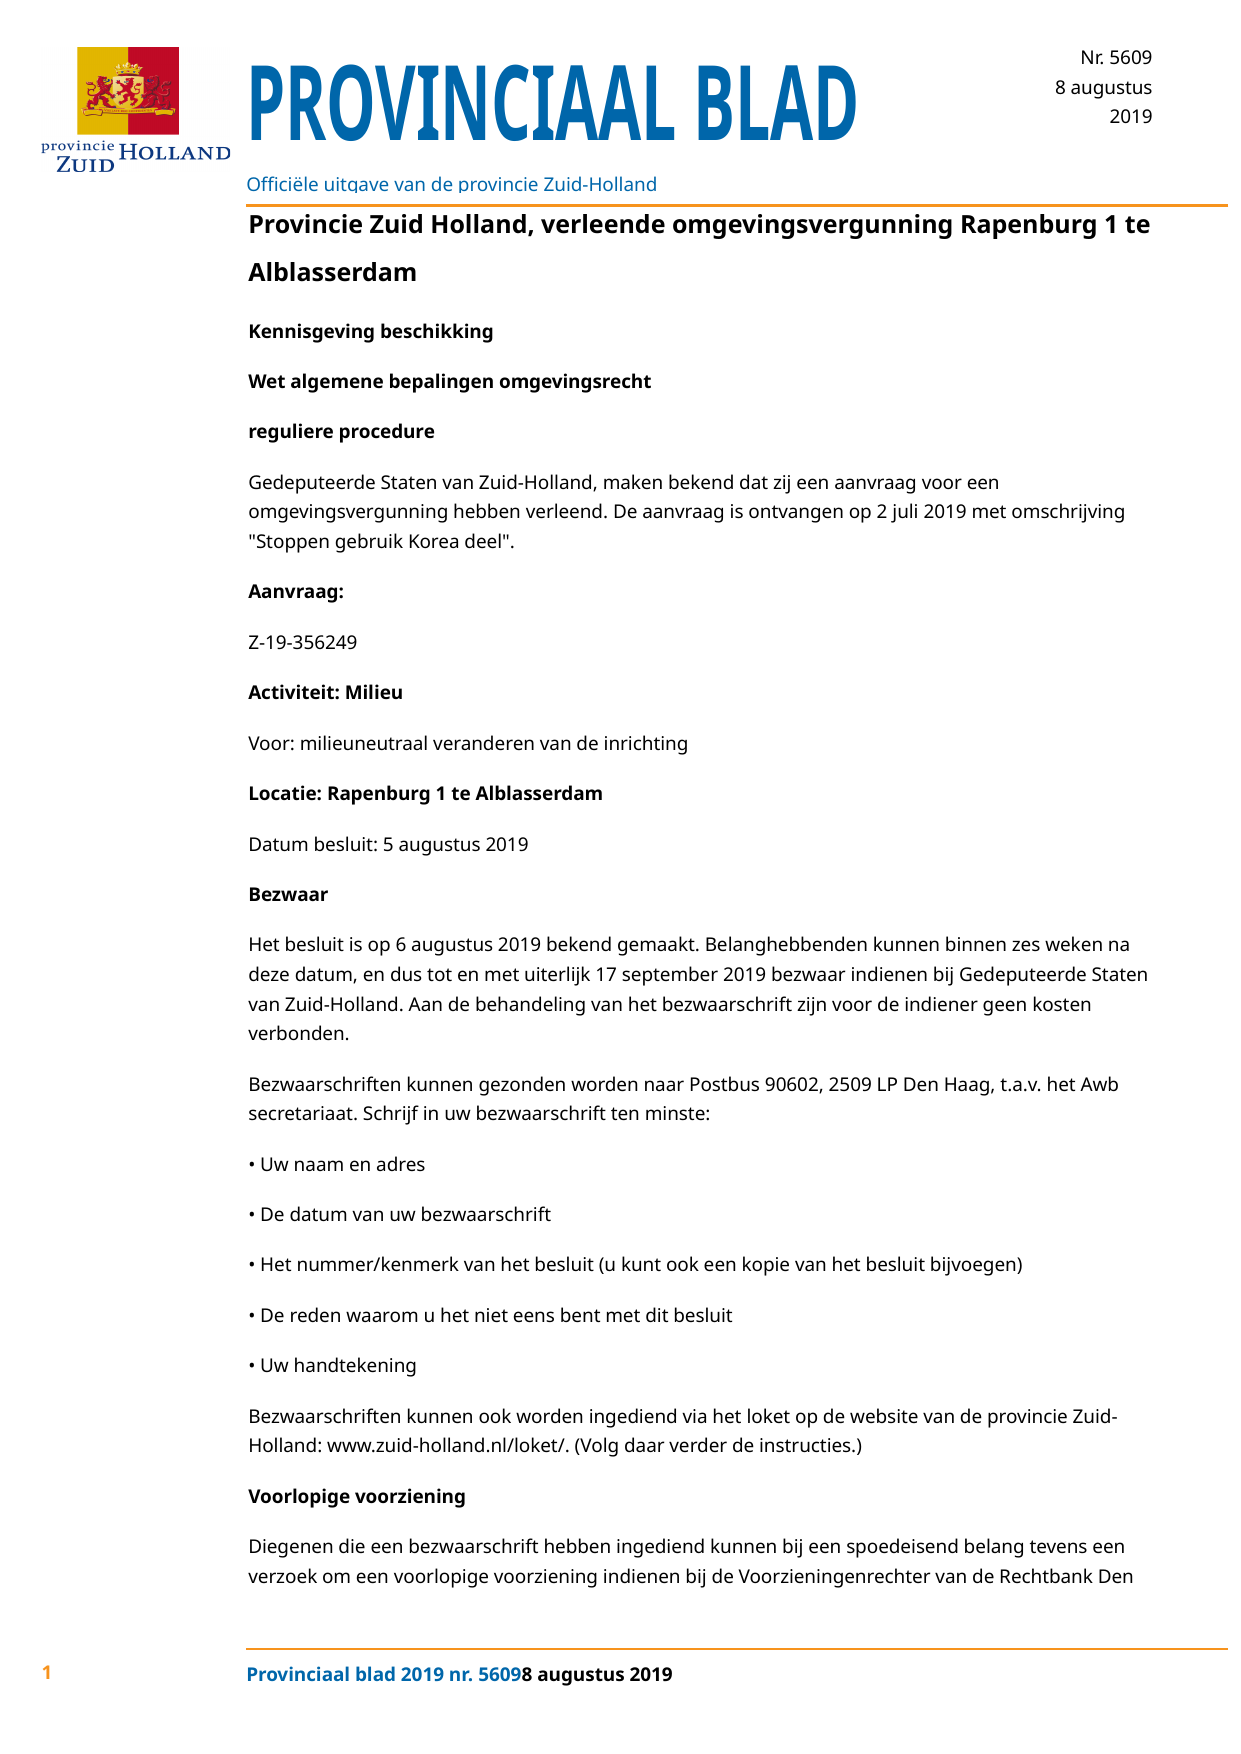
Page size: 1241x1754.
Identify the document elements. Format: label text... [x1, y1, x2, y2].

text Wet algemene bepalingen omgevingsrecht [248, 368, 1152, 394]
text reguliere procedure [248, 419, 1152, 444]
picture [41, 47, 231, 172]
text • De datum van uw bezwaarschrift [248, 1201, 1152, 1227]
text Provincie Zuid Holland, verleende omgevingsvergunning Rapenburg 1 te Alblasserdam [248, 207, 1152, 288]
text Diegenen die een bezwaarschrift hebben ingediend kunnen bij een spoedeisend belang tevens een verzoek om een voorlopige voorziening indienen bij de Voorzieningenrechter van de Rechtbank Den [248, 1533, 1152, 1589]
text Bezwaar [248, 881, 1152, 907]
text Het besluit is op 6 augustus 2019 bekend gemaakt. Belanghebbenden kunnen binnen zes weken na deze datum, en dus tot en met uiterlijk 17 september 2019 bezwaar indienen bij Gedeputeerde Staten van Zuid-Holland. Aan de behandeling van het bezwaarschrift zijn voor de indiener geen kosten verbonden. [248, 932, 1152, 1046]
text Kennisgeving beschikking [248, 318, 1152, 344]
text Bezwaarschriften kunnen gezonden worden naar Postbus 90602, 2509 LP Den Haag, t.a.v. het Awb secretariaat. Schrijf in uw bezwaarschrift ten minste: [248, 1071, 1152, 1126]
text Z-19-356249 [248, 629, 1152, 655]
text • Uw naam en adres [248, 1151, 1152, 1177]
text • Uw handtekening [248, 1352, 1152, 1378]
text Voorlopige voorziening [248, 1483, 1152, 1509]
text Activiteit: Milieu [248, 679, 1152, 705]
text Bezwaarschriften kunnen ook worden ingediend via het loket op de website van de provincie Zuid-Holland: www.zuid-holland.nl/loket/. (Volg daar verder de instructies.) [248, 1403, 1152, 1458]
text • Het nummer/kenmerk van het besluit (u kunt ook een kopie van het besluit bijvoegen) [248, 1252, 1152, 1277]
text Datum besluit: 5 augustus 2019 [248, 831, 1152, 857]
text Aanvraag: [248, 579, 1152, 604]
text Gedeputeerde Staten van Zuid-Holland, maken bekend dat zij een aanvraag voor een omgevingsvergunning hebben verleend. De aanvraag is ontvangen op 2 juli 2019 met omschrijving "Stoppen gebruik Korea deel". [248, 469, 1152, 554]
text Voor: milieuneutraal veranderen van de inrichting [248, 730, 1152, 756]
text Locatie: Rapenburg 1 te Alblasserdam [248, 780, 1152, 806]
text • De reden waarom u het niet eens bent met dit besluit [248, 1302, 1152, 1328]
